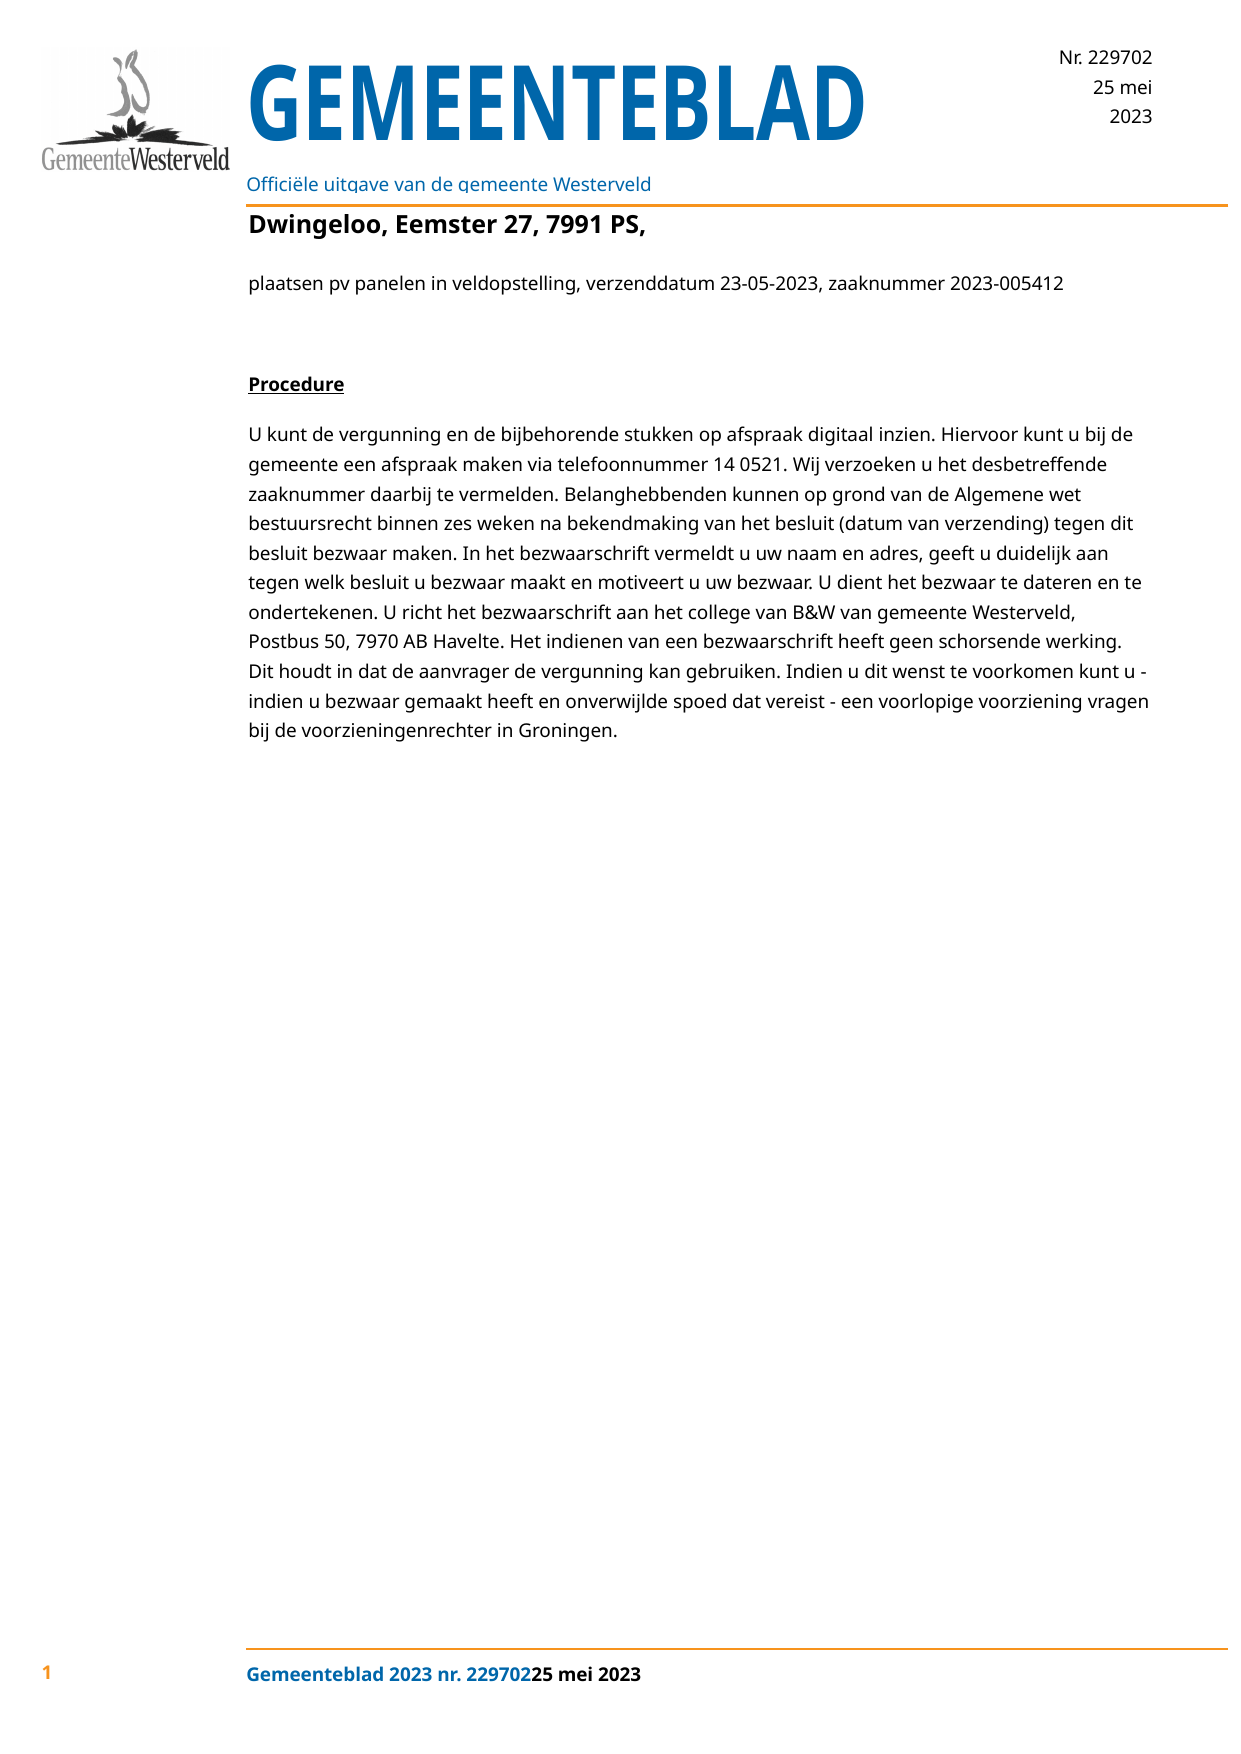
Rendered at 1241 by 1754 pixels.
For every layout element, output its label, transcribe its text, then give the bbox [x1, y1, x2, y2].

text plaatsen pv panelen in veldopstelling, verzenddatum 23-05-2023, zaaknummer 2023-005412 [248, 270, 1152, 296]
text Dwingeloo, Eemster 27, 7991 PS, [248, 207, 1152, 241]
text Procedure [248, 371, 1152, 397]
picture [41, 47, 231, 172]
text U kunt de vergunning en de bijbehorende stukken op afspraak digitaal inzien. Hiervoor kunt u bij de gemeente een afspraak maken via telefoonnummer 14 0521. Wij verzoeken u het desbetreffende zaaknummer daarbij te vermelden. Belanghebbenden kunnen op grond van de Algemene wet bestuursrecht binnen zes weken na bekendmaking van het besluit (datum van verzending) tegen dit besluit bezwaar maken. In het bezwaarschrift vermeldt u uw naam en adres, geeft u duidelijk aan tegen welk besluit u bezwaar maakt en motiveert u uw bezwaar. U dient het bezwaar te dateren en te ondertekenen. U richt het bezwaarschrift aan het college van B&W van gemeente Westerveld, Postbus 50, 7970 AB Havelte. Het indienen van een bezwaarschrift heeft geen schorsende werking. Dit houdt in dat de aanvrager de vergunning kan gebruiken. Indien u dit wenst te voorkomen kunt u - indien u bezwaar gemaakt heeft en onverwijlde spoed dat vereist - een voorlopige voorziening vragen bij de voorzieningenrechter in Groningen. [248, 422, 1152, 743]
